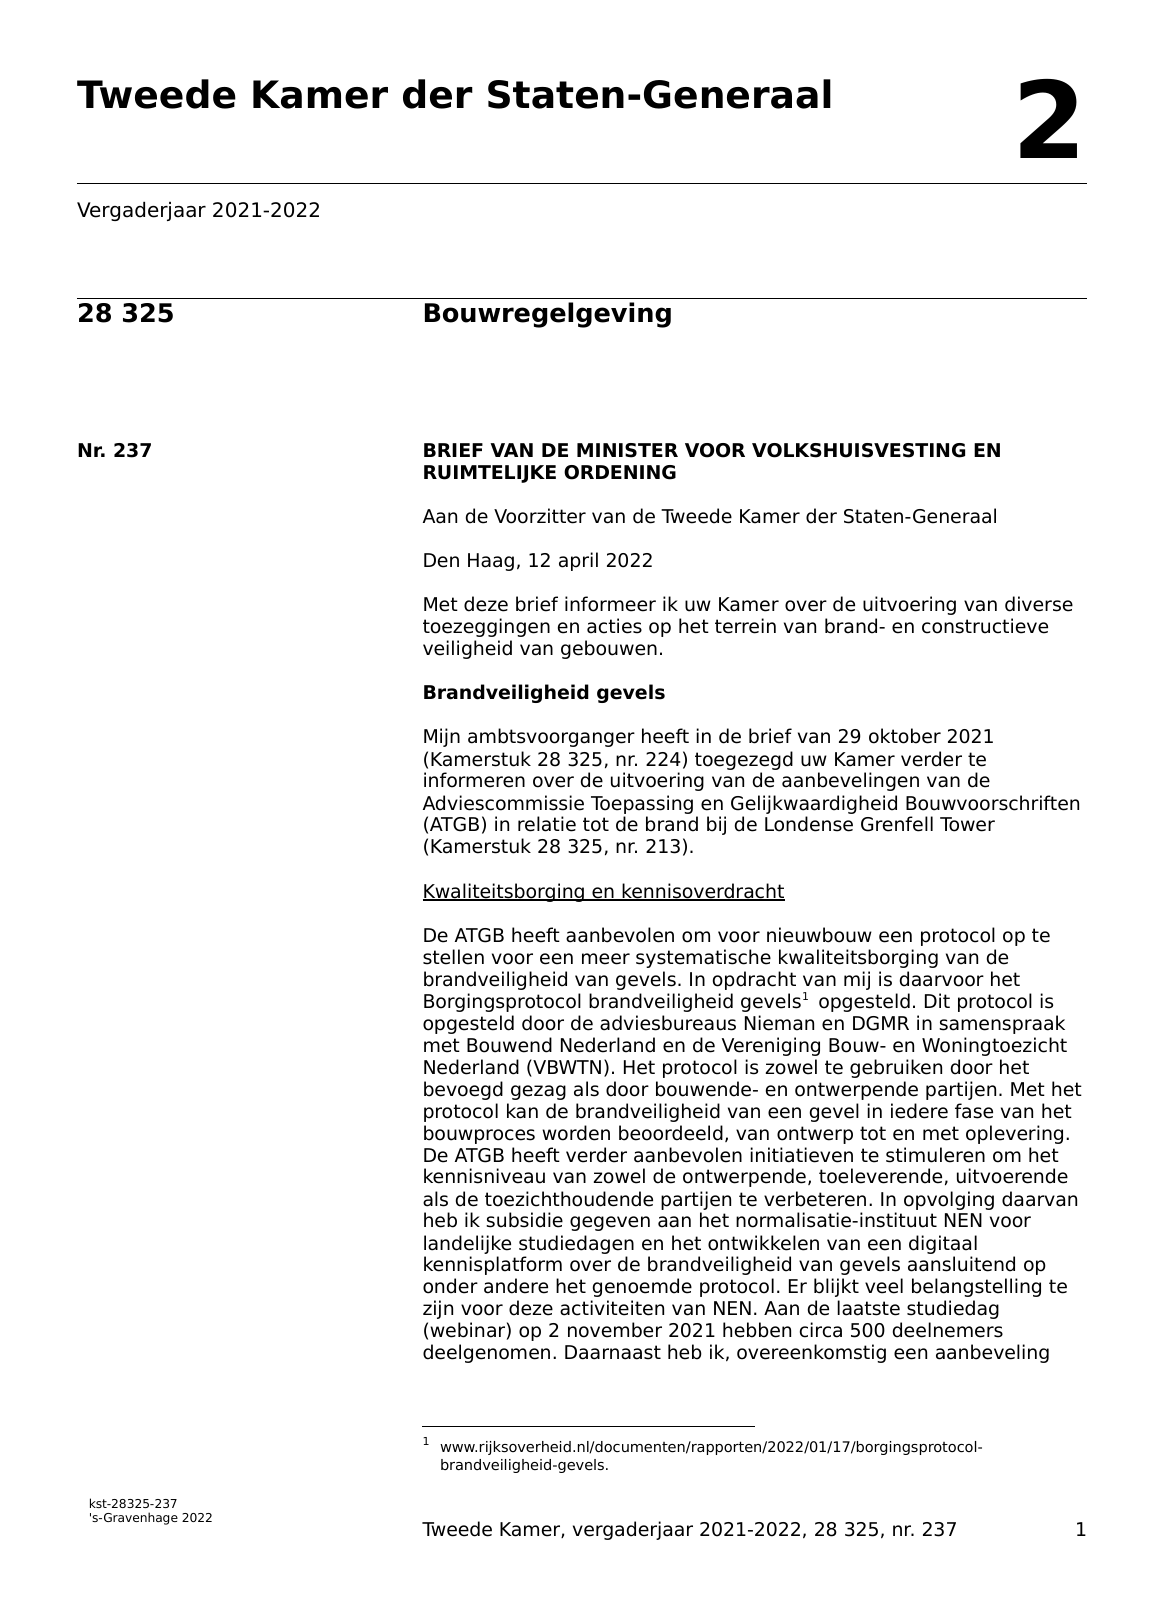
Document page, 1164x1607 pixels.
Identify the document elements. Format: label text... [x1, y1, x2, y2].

text 's-Gravenhage 2022 [88, 1511, 323, 1525]
text Den Haag, 12 april 2022 [422, 550, 1087, 572]
text De ATGB heeft aanbevolen om voor nieuwbouw een protocol op te stellen voor een meer systematische kwaliteitsborging van de brandveiligheid van gevels. In opdracht van mij is daarvoor het Borgingsprotocol brandveiligheid gevels opgesteld. Dit protocol is opgesteld door de adviesbureaus Nieman en DGMR in samenspraak met Bouwend Nederland en de Vereniging Bouw- en Woningtoezicht Nederland (VBWTN). Het protocol is zowel te gebruiken door het bevoegd gezag als door bouwende- en ontwerpende partijen. Met het protocol kan de brandveiligheid van een gevel in iedere fase van het bouwproces worden beoordeeld, van ontwerp tot en met oplevering. De ATGB heeft verder aanbevolen initiatieven te stimuleren om het kennisniveau van zowel de ontwerpende, toeleverende, uitvoerende als de toezichthoudende partijen te verbeteren. In opvolging daarvan heb ik subsidie gegeven aan het normalisatie-instituut NEN voor landelijke studiedagen en het ontwikkelen van een digitaal kennisplatform over de brandveiligheid van gevels aansluitend op onder andere het genoemde protocol. Er blijkt veel belangstelling te zijn voor deze activiteiten van NEN. Aan de laatste studiedag (webinar) op 2 november 2021 hebben circa 500 deelnemers deelgenomen. Daarnaast heb ik, overeenkomstig een aanbeveling [422, 925, 1087, 1364]
table_cell Vergaderjaar 2021-2022 [77, 184, 1087, 298]
subtitle Nr. 237 BRIEF VAN DE MINISTER VOOR VOLKSHUISVESTING EN RUIMTELIJKE ORDENING [77, 440, 1087, 484]
table_header 2 [886, 59, 1087, 183]
table_header Tweede Kamer der Staten-Generaal [77, 59, 886, 183]
text Mijn ambtsvoorganger heeft in de brief van 29 oktober 2021 (Kamerstuk 28 325, nr. 224) toegezegd uw Kamer verder te informeren over de uitvoering van de aanbevelingen van de Adviescommissie Toepassing en Gelijkwaardigheid Bouwvoorschriften (ATGB) in relatie tot de brand bij de Londense Grenfell Tower (Kamerstuk 28 325, nr. 213). [422, 726, 1087, 858]
text www.rijksoverheid.nl/documenten/rapporten/2022/01/17/borgingsprotocol-brandveiligheid-gevels. [422, 1435, 1087, 1474]
text kst-28325-237 [88, 1497, 323, 1511]
subtitle 28 325 Bouwregelgeving [77, 299, 1087, 329]
text Aan de Voorzitter van de Tweede Kamer der Staten-Generaal [422, 506, 1087, 528]
subtitle Kwaliteitsborging en kennisoverdracht [422, 881, 1087, 902]
text Met deze brief informeer ik uw Kamer over de uitvoering van diverse toezeggingen en acties op het terrein van brand- en constructieve veiligheid van gebouwen. [422, 594, 1087, 660]
subtitle Brandveiligheid gevels [422, 682, 1087, 704]
